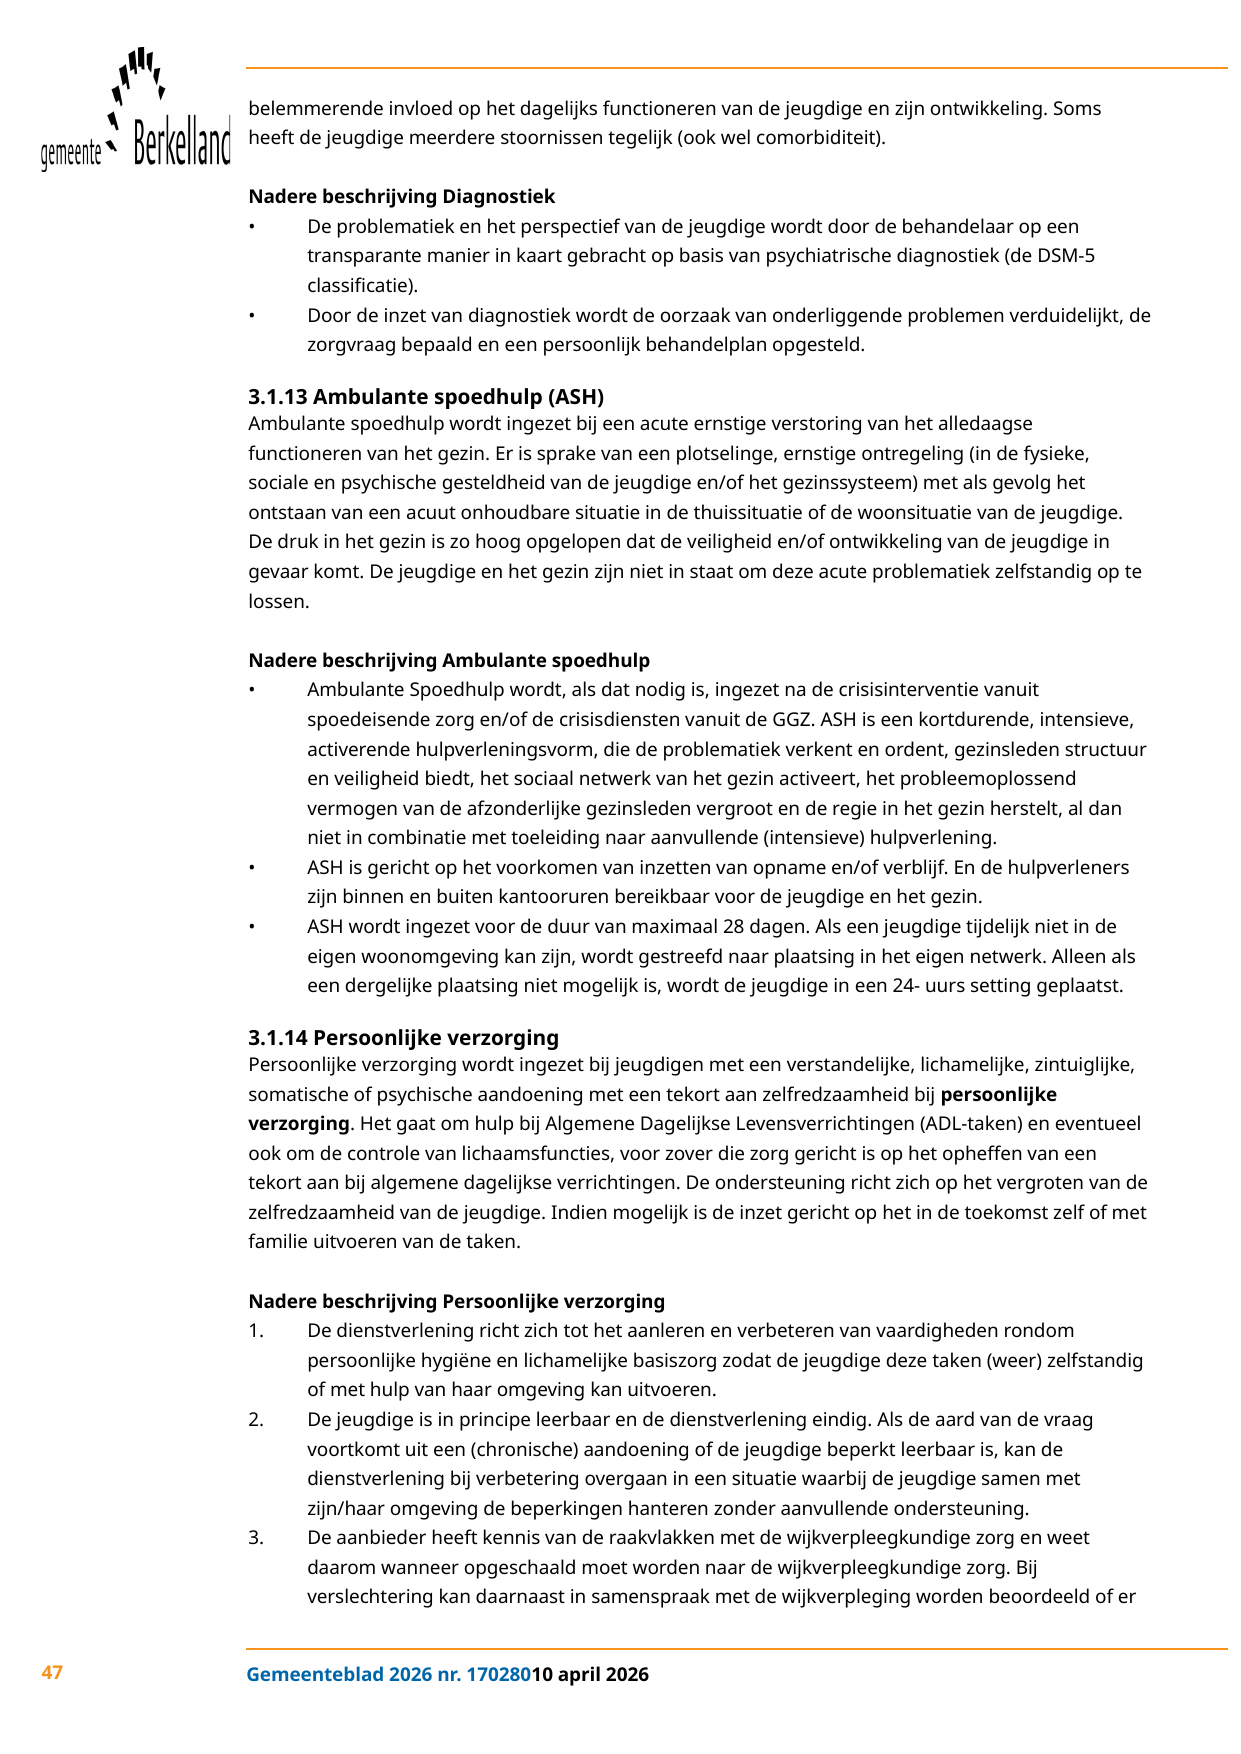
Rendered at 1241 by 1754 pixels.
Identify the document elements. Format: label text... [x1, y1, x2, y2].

text 3.1.13 Ambulante spoedhulp (ASH) [248, 382, 1152, 410]
list De problematiek en het perspectief van de jeugdige wordt door de behandelaar op een transparante manier in kaart gebracht op basis van psychiatrische diagnostiek (de DSM-5 classificatie). [248, 213, 1152, 298]
list De dienstverlening richt zich tot het aanleren en verbeteren van vaardigheden rondom persoonlijke hygiëne en lichamelijke basiszorg zodat de jeugdige deze taken (weer) zelfstandig of met hulp van haar omgeving kan uitvoeren. [248, 1317, 1152, 1402]
list ASH wordt ingezet voor de duur van maximaal 28 dagen. Als een jeugdige tijdelijk niet in de eigen woonomgeving kan zijn, wordt gestreefd naar plaatsing in het eigen netwerk. Alleen als een dergelijke plaatsing niet mogelijk is, wordt de jeugdige in een 24- uurs setting geplaatst. [248, 913, 1152, 998]
text 3.1.14 Persoonlijke verzorging [248, 1023, 1152, 1051]
picture [41, 47, 231, 172]
text Persoonlijke verzorging wordt ingezet bij jeugdigen met een verstandelijke, lichamelijke, zintuiglijke, somatische of psychische aandoening met een tekort aan zelfredzaamheid bij persoonlijke verzorging. Het gaat om hulp bij Algemene Dagelijkse Levensverrichtingen (ADL-taken) en eventueel ook om de controle van lichaamsfuncties, voor zover die zorg gericht is op het opheffen van een tekort aan bij algemene dagelijkse verrichtingen. De ondersteuning richt zich op het vergroten van de zelfredzaamheid van de jeugdige. Indien mogelijk is de inzet gericht op het in de toekomst zelf of met familie uitvoeren van de taken. [248, 1051, 1152, 1254]
list De jeugdige is in principe leerbaar en de dienstverlening eindig. Als de aard van de vraag voortkomt uit een (chronische) aandoening of de jeugdige beperkt leerbaar is, kan de dienstverlening bij verbetering overgaan in een situatie waarbij de jeugdige samen met zijn/haar omgeving de beperkingen hanteren zonder aanvullende ondersteuning. [248, 1406, 1152, 1521]
list Door de inzet van diagnostiek wordt de oorzaak van onderliggende problemen verduidelijkt, de zorgvraag bepaald en een persoonlijk behandelplan opgesteld. [248, 302, 1152, 357]
list ASH is gericht op het voorkomen van inzetten van opname en/of verblijf. En de hulpverleners zijn binnen en buiten kantooruren bereikbaar voor de jeugdige en het gezin. [248, 854, 1152, 909]
text Nadere beschrijving Persoonlijke verzorging [248, 1288, 1152, 1314]
text Ambulante spoedhulp wordt ingezet bij een acute ernstige verstoring van het alledaagse functioneren van het gezin. Er is sprake van een plotselinge, ernstige ontregeling (in de fysieke, sociale en psychische gesteldheid van de jeugdige en/of het gezinssysteem) met als gevolg het ontstaan van een acuut onhoudbare situatie in de thuissituatie of de woonsituatie van de jeugdige. De druk in het gezin is zo hoog opgelopen dat de veiligheid en/of ontwikkeling van de jeugdige in gevaar komt. De jeugdige en het gezin zijn niet in staat om deze acute problematiek zelfstandig op te lossen. [248, 410, 1152, 613]
text belemmerende invloed op het dagelijks functioneren van de jeugdige en zijn ontwikkeling. Soms heeft de jeugdige meerdere stoornissen tegelijk (ook wel comorbiditeit). [248, 95, 1152, 150]
text Nadere beschrijving Ambulante spoedhulp [248, 647, 1152, 673]
text Nadere beschrijving Diagnostiek [248, 183, 1152, 209]
list De aanbieder heeft kennis van de raakvlakken met de wijkverpleegkundige zorg en weet daarom wanneer opgeschaald moet worden naar de wijkverpleegkundige zorg. Bij verslechtering kan daarnaast in samenspraak met de wijkverpleging worden beoordeeld of er [248, 1524, 1152, 1609]
list Ambulante Spoedhulp wordt, als dat nodig is, ingezet na de crisisinterventie vanuit spoedeisende zorg en/of de crisisdiensten vanuit de GGZ. ASH is een kortdurende, intensieve, activerende hulpverleningsvorm, die de problematiek verkent en ordent, gezinsleden structuur en veiligheid biedt, het sociaal netwerk van het gezin activeert, het probleemoplossend vermogen van de afzonderlijke gezinsleden vergroot en de regie in het gezin herstelt, al dan niet in combinatie met toeleiding naar aanvullende (intensieve) hulpverlening. [248, 677, 1152, 850]
